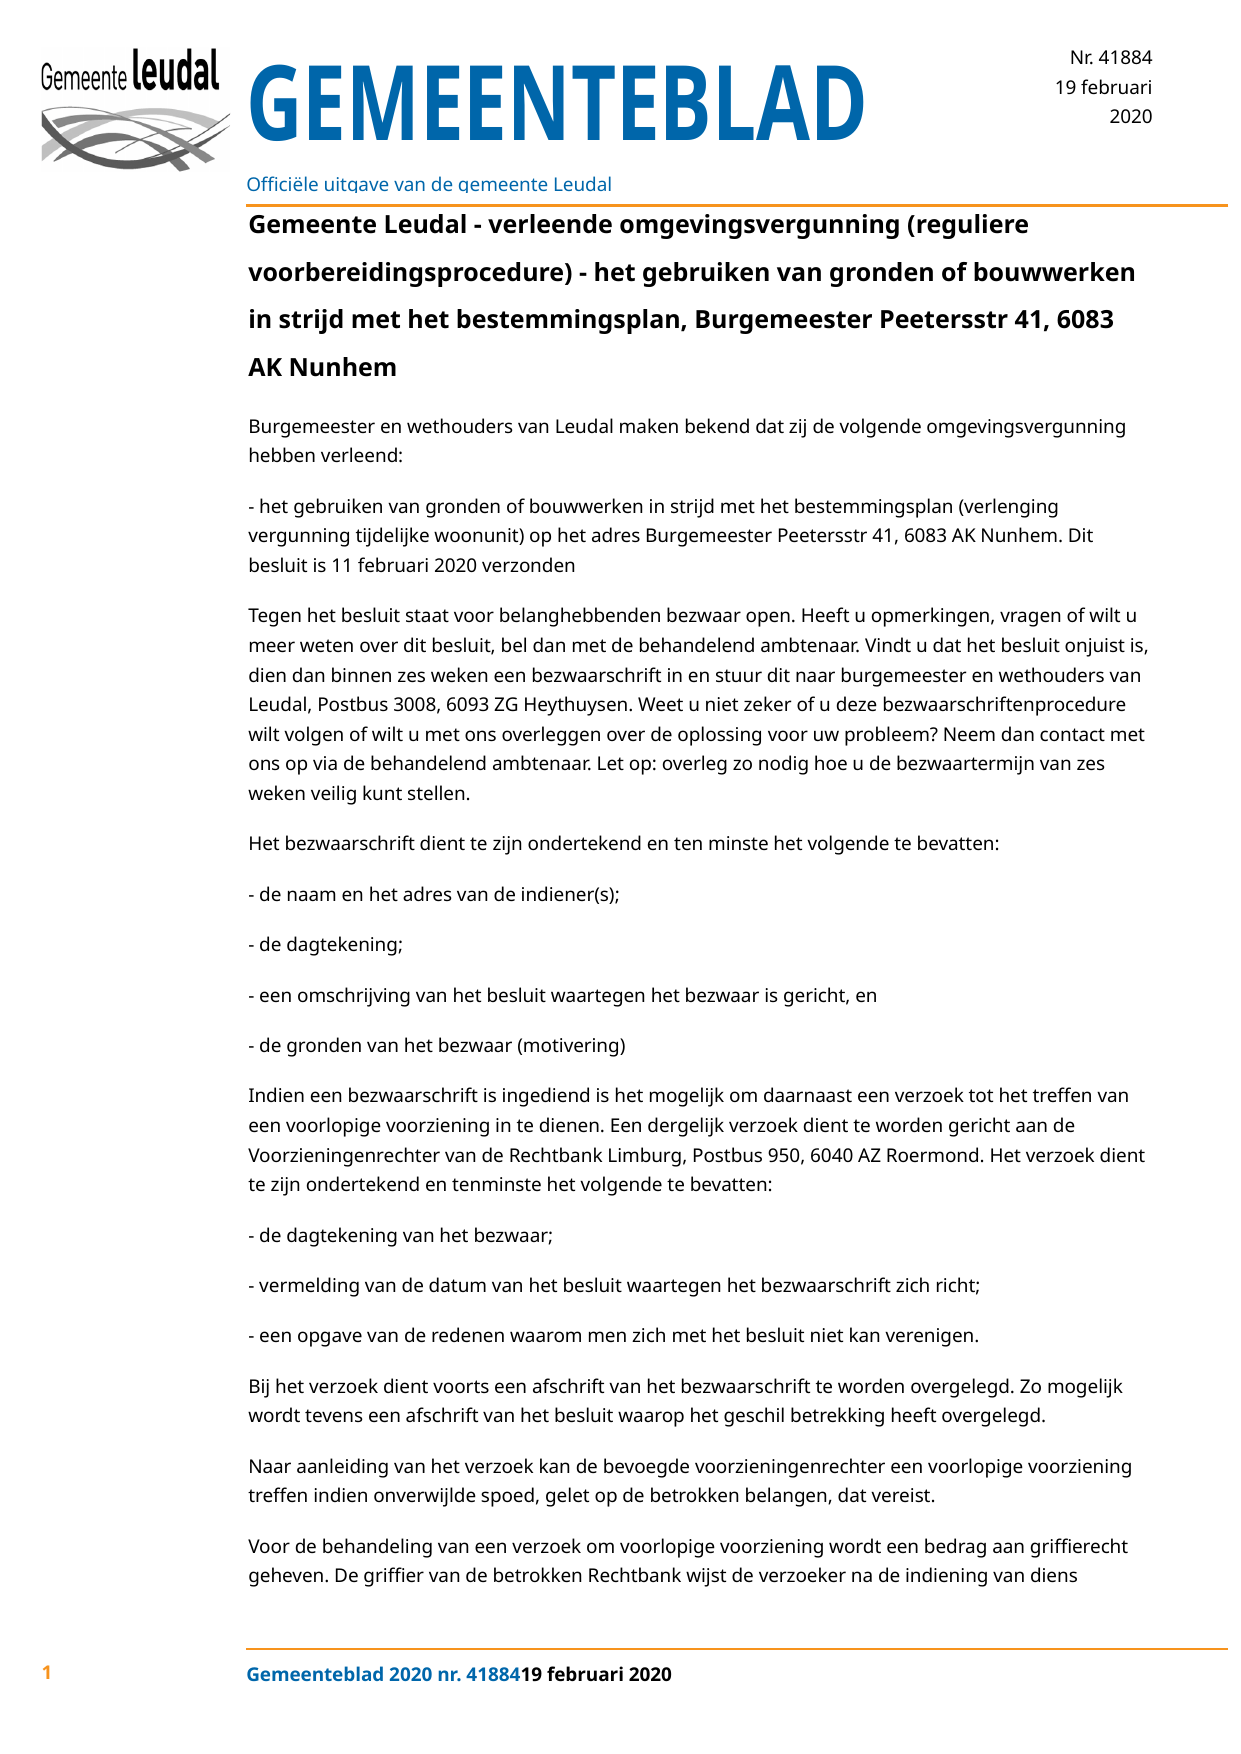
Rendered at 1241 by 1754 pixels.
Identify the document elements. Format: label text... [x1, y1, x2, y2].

text - een opgave van de redenen waarom men zich met het besluit niet kan verenigen. [248, 1323, 1152, 1348]
text - de naam en het adres van de indiener(s); [248, 881, 1152, 907]
text Tegen het besluit staat voor belanghebbenden bezwaar open. Heeft u opmerkingen, vragen of wilt u meer weten over dit besluit, bel dan met de behandelend ambtenaar. Vindt u dat het besluit onjuist is, dien dan binnen zes weken een bezwaarschrift in en stuur dit naar burgemeester en wethouders van Leudal, Postbus 3008, 6093 ZG Heythuysen. Weet u niet zeker of u deze bezwaarschriftenprocedure wilt volgen of wilt u met ons overleggen over de oplossing voor uw probleem? Neem dan contact met ons op via de behandelend ambtenaar. Let op: overleg zo nodig hoe u de bezwaartermijn van zes weken veilig kunt stellen. [248, 603, 1152, 806]
text - een omschrijving van het besluit waartegen het bezwaar is gericht, en [248, 982, 1152, 1008]
picture [41, 47, 231, 172]
text Bij het verzoek dient voorts een afschrift van het bezwaarschrift te worden overgelegd. Zo mogelijk wordt tevens een afschrift van het besluit waarop het geschil betrekking heeft overgelegd. [248, 1373, 1152, 1428]
text Het bezwaarschrift dient te zijn ondertekend en ten minste het volgende te bevatten: [248, 831, 1152, 856]
text Indien een bezwaarschrift is ingediend is het mogelijk om daarnaast een verzoek tot het treffen van een voorlopige voorziening in te dienen. Een dergelijk verzoek dient te worden gericht aan de Voorzieningenrechter van de Rechtbank Limburg, Postbus 950, 6040 AZ Roermond. Het verzoek dient te zijn ondertekend en tenminste het volgende te bevatten: [248, 1083, 1152, 1197]
text - de dagtekening; [248, 931, 1152, 957]
text - de gronden van het bezwaar (motivering) [248, 1032, 1152, 1058]
text Gemeente Leudal - verleende omgevingsvergunning (reguliere voorbereidingsprocedure) - het gebruiken van gronden of bouwwerken in strijd met het bestemmingsplan, Burgemeester Peetersstr 41, 6083 AK Nunhem [248, 207, 1152, 384]
text - het gebruiken van gronden of bouwwerken in strijd met het bestemmingsplan (verlenging vergunning tijdelijke woonunit) op het adres Burgemeester Peetersstr 41, 6083 AK Nunhem. Dit besluit is 11 februari 2020 verzonden [248, 493, 1152, 578]
text Voor de behandeling van een verzoek om voorlopige voorziening wordt een bedrag aan griffierecht geheven. De griffier van de betrokken Rechtbank wijst de verzoeker na de indiening van diens [248, 1533, 1152, 1588]
text - de dagtekening van het bezwaar; [248, 1222, 1152, 1248]
text Burgemeester en wethouders van Leudal maken bekend dat zij de volgende omgevingsvergunning hebben verleend: [248, 413, 1152, 468]
text - vermelding van de datum van het besluit waartegen het bezwaarschrift zich richt; [248, 1272, 1152, 1298]
text Naar aanleiding van het verzoek kan de bevoegde voorzieningenrechter een voorlopige voorziening treffen indien onverwijlde spoed, gelet op de betrokken belangen, dat vereist. [248, 1453, 1152, 1508]
